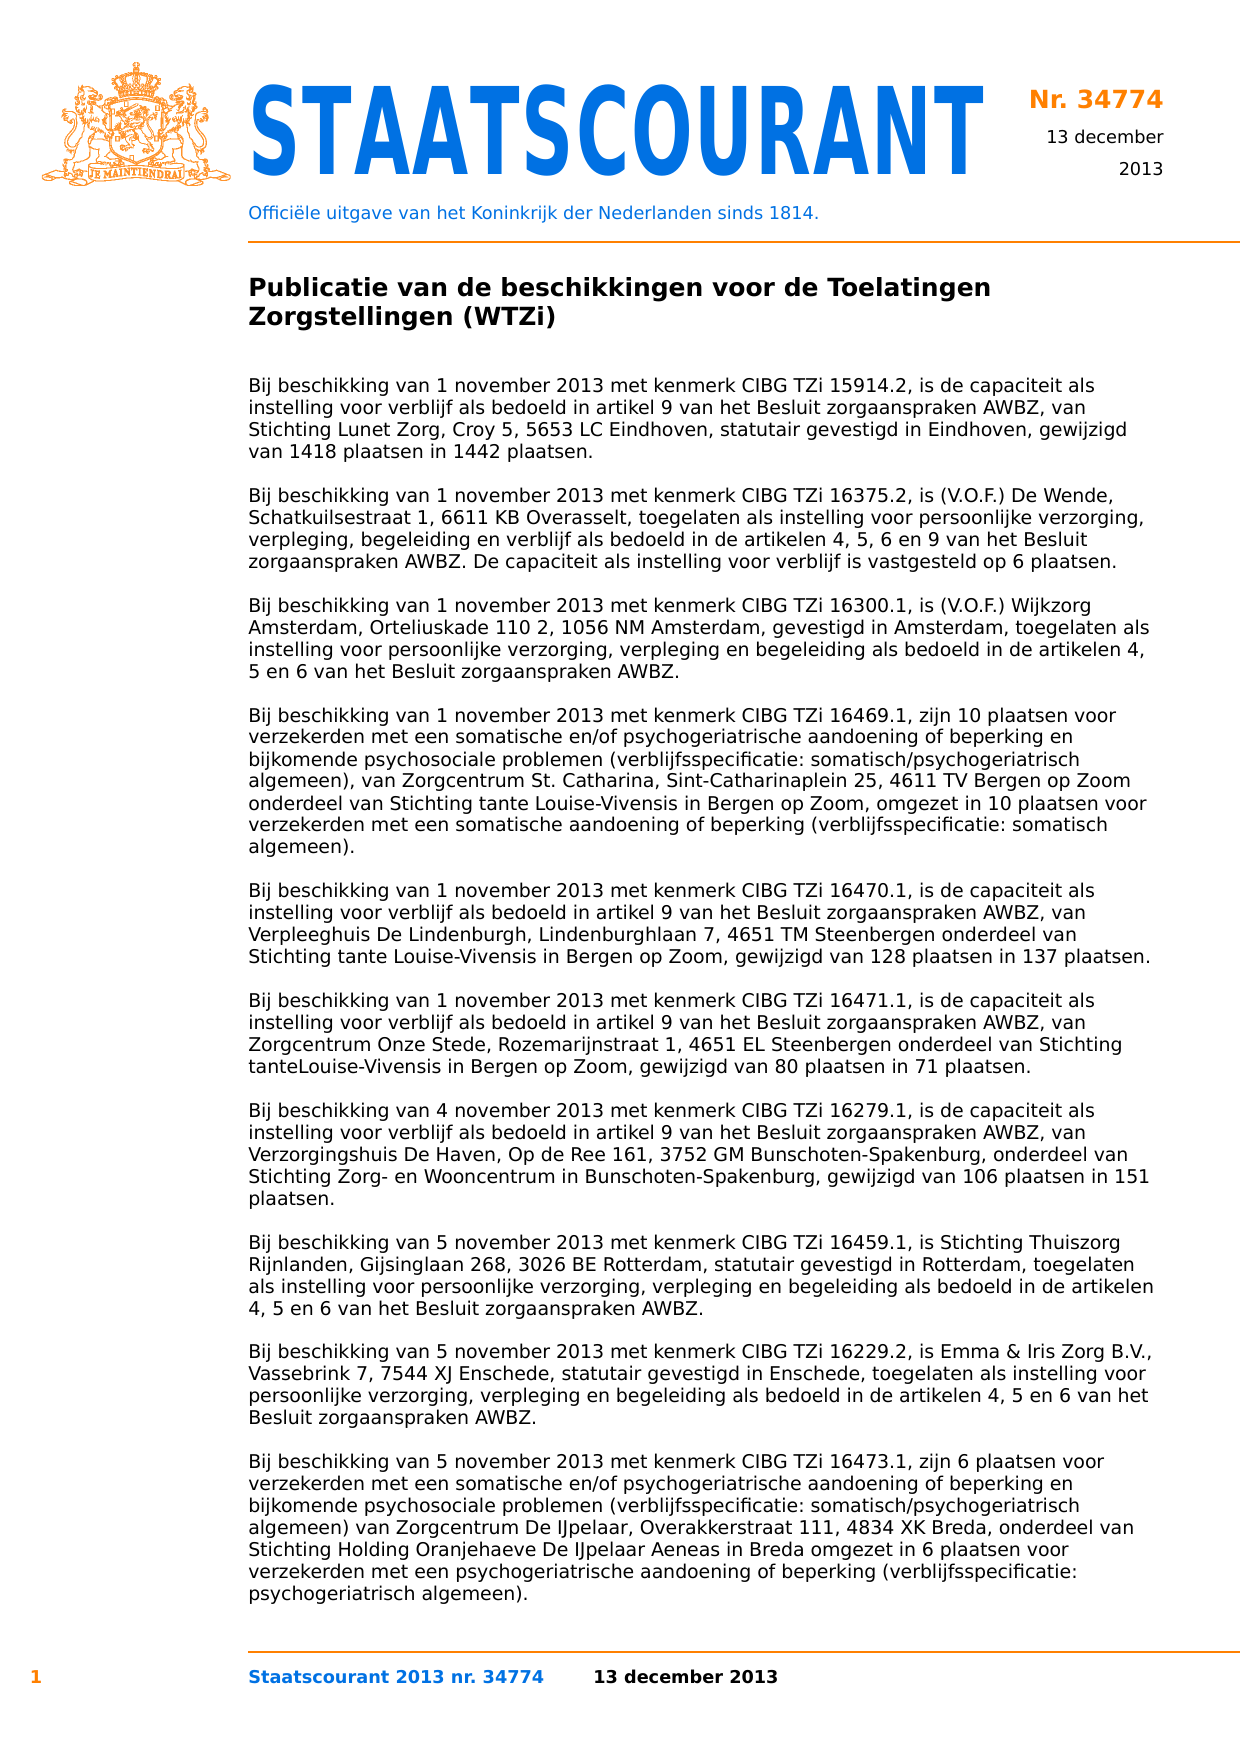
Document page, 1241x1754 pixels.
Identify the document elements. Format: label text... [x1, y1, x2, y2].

text Bij beschikking van 4 november 2013 met kenmerk CIBG TZi 16279.1, is de capaciteit als instelling voor verblijf als bedoeld in artikel 9 van het Besluit zorgaanspraken AWBZ, van Verzorgingshuis De Haven, Op de Ree 161, 3752 GM Bunschoten-Spakenburg, onderdeel van Stichting Zorg- en Wooncentrum in Bunschoten-Spakenburg, gewijzigd van 106 plaatsen in 151 plaatsen. [248, 1100, 1163, 1210]
text Bij beschikking van 5 november 2013 met kenmerk CIBG TZi 16473.1, zijn 6 plaatsen voor verzekerden met een somatische en/of psychogeriatrische aandoening of beperking en bijkomende psychosociale problemen (verblijfsspecificatie: somatisch/psychogeriatrisch algemeen) van Zorgcentrum De IJpelaar, Overakkerstraat 111, 4834 XK Breda, onderdeel van Stichting Holding Oranjehaeve De IJpelaar Aeneas in Breda omgezet in 6 plaatsen voor verzekerden met een psychogeriatrische aandoening of beperking (verblijfsspecificatie: psychogeriatrisch algemeen). [248, 1451, 1163, 1605]
text Bij beschikking van 1 november 2013 met kenmerk CIBG TZi 15914.2, is de capaciteit als instelling voor verblijf als bedoeld in artikel 9 van het Besluit zorgaanspraken AWBZ, van Stichting Lunet Zorg, Croy 5, 5653 LC Eindhoven, statutair gevestigd in Eindhoven, gewijzigd van 1418 plaatsen in 1442 plaatsen. [248, 375, 1163, 463]
text Bij beschikking van 5 november 2013 met kenmerk CIBG TZi 16459.1, is Stichting Thuiszorg Rijnlanden, Gijsinglaan 268, 3026 BE Rotterdam, statutair gevestigd in Rotterdam, toegelaten als instelling voor persoonlijke verzorging, verpleging en begeleiding als bedoeld in de artikelen 4, 5 en 6 van het Besluit zorgaanspraken AWBZ. [248, 1232, 1163, 1319]
table_cell Officiële uitgave van het Koninkrijk der Nederlanden sinds 1814. [248, 203, 1240, 241]
table_header [25, 62, 248, 241]
text Bij beschikking van 1 november 2013 met kenmerk CIBG TZi 16471.1, is de capaciteit als instelling voor verblijf als bedoeld in artikel 9 van het Besluit zorgaanspraken AWBZ, van Zorgcentrum Onze Stede, Rozemarijnstraat 1, 4651 EL Steenbergen onderdeel van Stichting tanteLouise-Vivensis in Bergen op Zoom, gewijzigd van 80 plaatsen in 71 plaatsen. [248, 990, 1163, 1078]
subtitle Publicatie van de beschikkingen voor de Toelatingen Zorgstellingen (WTZi) [248, 273, 1163, 331]
text Bij beschikking van 1 november 2013 met kenmerk CIBG TZi 16300.1, is (V.O.F.) Wijkzorg Amsterdam, Orteliuskade 110 2, 1056 NM Amsterdam, gevestigd in Amsterdam, toegelaten als instelling voor persoonlijke verzorging, verpleging en begeleiding als bedoeld in de artikelen 4, 5 en 6 van het Besluit zorgaanspraken AWBZ. [248, 595, 1163, 683]
table_header STAATSCOURANT [248, 62, 998, 203]
table_cell 13 december [998, 121, 1240, 153]
text Bij beschikking van 1 november 2013 met kenmerk CIBG TZi 16375.2, is (V.O.F.) De Wende, Schatkuilsestraat 1, 6611 KB Overasselt, toegelaten als instelling voor persoonlijke verzorging, verpleging, begeleiding en verblijf als bedoeld in de artikelen 4, 5, 6 en 9 van het Besluit zorgaanspraken AWBZ. De capaciteit als instelling voor verblijf is vastgesteld op 6 plaatsen. [248, 485, 1163, 573]
text Bij beschikking van 5 november 2013 met kenmerk CIBG TZi 16229.2, is Emma & Iris Zorg B.V., Vassebrink 7, 7544 XJ Enschede, statutair gevestigd in Enschede, toegelaten als instelling voor persoonlijke verzorging, verpleging en begeleiding als bedoeld in de artikelen 4, 5 en 6 van het Besluit zorgaanspraken AWBZ. [248, 1341, 1163, 1429]
picture [41, 62, 231, 186]
table_cell 2013 [998, 153, 1240, 203]
table_header Nr. 34774 [998, 62, 1240, 121]
text Bij beschikking van 1 november 2013 met kenmerk CIBG TZi 16469.1, zijn 10 plaatsen voor verzekerden met een somatische en/of psychogeriatrische aandoening of beperking en bijkomende psychosociale problemen (verblijfsspecificatie: somatisch/psychogeriatrisch algemeen), van Zorgcentrum St. Catharina, Sint-Catharinaplein 25, 4611 TV Bergen op Zoom onderdeel van Stichting tante Louise-Vivensis in Bergen op Zoom, omgezet in 10 plaatsen voor verzekerden met een somatische aandoening of beperking (verblijfsspecificatie: somatisch algemeen). [248, 704, 1163, 858]
text Bij beschikking van 1 november 2013 met kenmerk CIBG TZi 16470.1, is de capaciteit als instelling voor verblijf als bedoeld in artikel 9 van het Besluit zorgaanspraken AWBZ, van Verpleeghuis De Lindenburgh, Lindenburghlaan 7, 4651 TM Steenbergen onderdeel van Stichting tante Louise-Vivensis in Bergen op Zoom, gewijzigd van 128 plaatsen in 137 plaatsen. [248, 880, 1163, 968]
